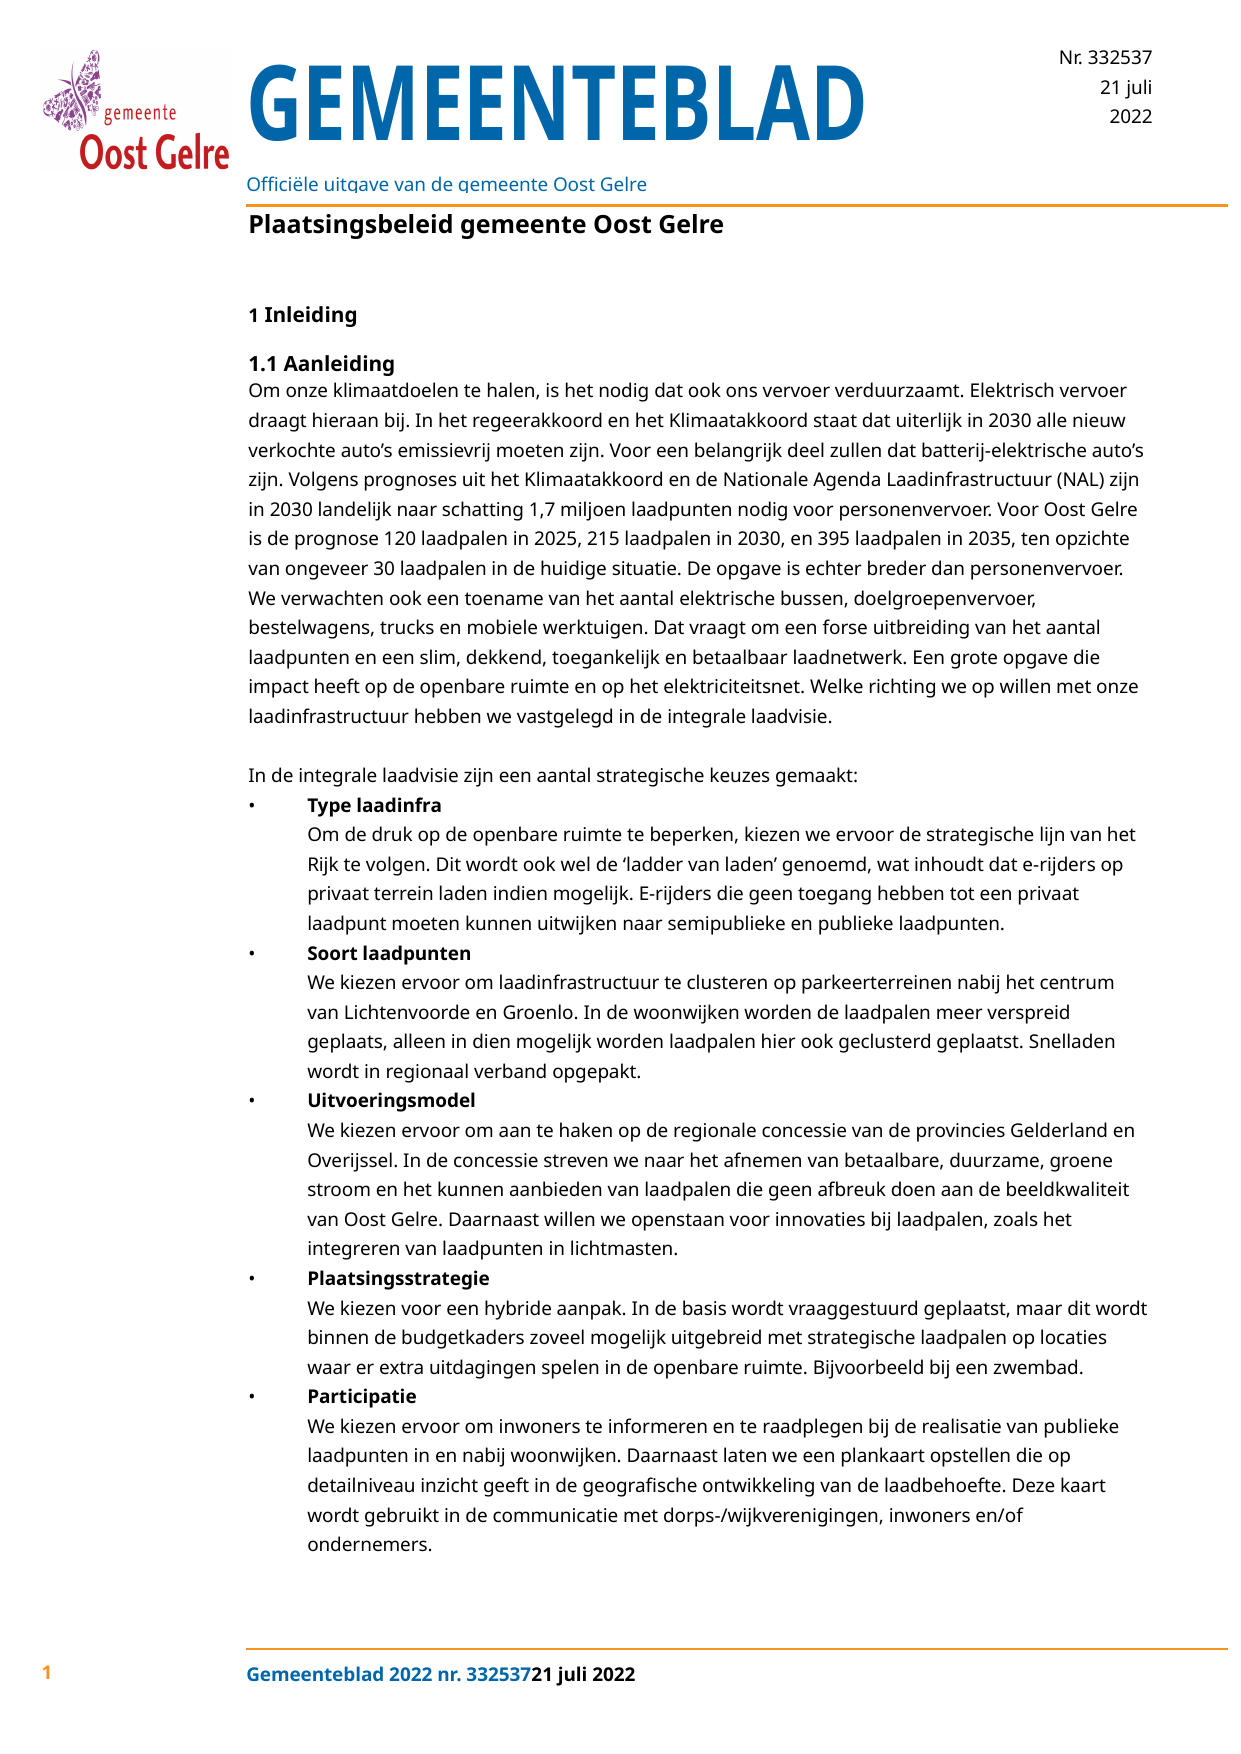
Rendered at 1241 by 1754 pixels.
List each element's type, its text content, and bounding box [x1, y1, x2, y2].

text Om onze klimaatdoelen te halen, is het nodig dat ook ons vervoer verduurzaamt. Elektrisch vervoer draagt hieraan bij. In het regeerakkoord en het Klimaatakkoord staat dat uiterlijk in 2030 alle nieuw verkochte auto’s emissievrij moeten zijn. Voor een belangrijk deel zullen dat batterij-elektrische auto’s zijn. Volgens prognoses uit het Klimaatakkoord en de Nationale Agenda Laadinfrastructuur (NAL) zijn in 2030 landelijk naar schatting 1,7 miljoen laadpunten nodig voor personenvervoer. Voor Oost Gelre is de prognose 120 laadpalen in 2025, 215 laadpalen in 2030, en 395 laadpalen in 2035, ten opzichte van ongeveer 30 laadpalen in de huidige situatie. De opgave is echter breder dan personenvervoer. We verwachten ook een toename van het aantal elektrische bussen, doelgroepenvervoer, bestelwagens, trucks en mobiele werktuigen. Dat vraagt om een forse uitbreiding van het aantal laadpunten en een slim, dekkend, toegankelijk en betaalbaar laadnetwerk. Een grote opgave die impact heeft op de openbare ruimte en op het elektriciteitsnet. Welke richting we op willen met onze laadinfrastructuur hebben we vastgelegd in de integrale laadvisie. [248, 378, 1152, 729]
list We kiezen ervoor om laadinfrastructuur te clusteren op parkeerterreinen nabij het centrum van Lichtenvoorde en Groenlo. In de woonwijken worden de laadpalen meer verspreid geplaats, alleen in dien mogelijk worden laadpalen hier ook geclusterd geplaatst. Snelladen wordt in regionaal verband opgepakt. [248, 969, 1152, 1084]
picture [41, 47, 231, 172]
list Om de druk op de openbare ruimte te beperken, kiezen we ervoor de strategische lijn van het Rijk te volgen. Dit wordt ook wel de ‘ladder van laden’ genoemd, wat inhoudt dat e-rijders op privaat terrein laden indien mogelijk. E-rijders die geen toegang hebben tot een privaat laadpunt moeten kunnen uitwijken naar semipublieke en publieke laadpunten. [248, 821, 1152, 936]
text 1 Inleiding [248, 300, 1152, 328]
list We kiezen ervoor om inwoners te informeren en te raadplegen bij de realisatie van publieke laadpunten in en nabij woonwijken. Daarnaast laten we een plankaart opstellen die op detailniveau inzicht geeft in de geografische ontwikkeling van de laadbehoefte. Deze kaart wordt gebruikt in de communicatie met dorps-/wijkverenigingen, inwoners en/of ondernemers. [248, 1413, 1152, 1557]
list We kiezen voor een hybride aanpak. In de basis wordt vraaggestuurd geplaatst, maar dit wordt binnen de budgetkaders zoveel mogelijk uitgebreid met strategische laadpalen op locaties waar er extra uitdagingen spelen in de openbare ruimte. Bijvoorbeeld bij een zwembad. [248, 1295, 1152, 1379]
list Soort laadpunten [248, 940, 1152, 965]
text In de integrale laadvisie zijn een aantal strategische keuzes gemaakt: [248, 762, 1152, 788]
list We kiezen ervoor om aan te haken op de regionale concessie van de provincies Gelderland en Overijssel. In de concessie streven we naar het afnemen van betaalbare, duurzame, groene stroom en het kunnen aanbieden van laadpalen die geen afbreuk doen aan de beeldkwaliteit van Oost Gelre. Daarnaast willen we openstaan voor innovaties bij laadpalen, zoals het integreren van laadpunten in lichtmasten. [248, 1117, 1152, 1261]
text Plaatsingsbeleid gemeente Oost Gelre [248, 207, 1152, 241]
text 1.1 Aanleiding [248, 349, 1152, 378]
list Type laadinfra [248, 792, 1152, 817]
list Uitvoeringsmodel [248, 1088, 1152, 1113]
list Participatie [248, 1383, 1152, 1409]
list Plaatsingsstrategie [248, 1265, 1152, 1291]
